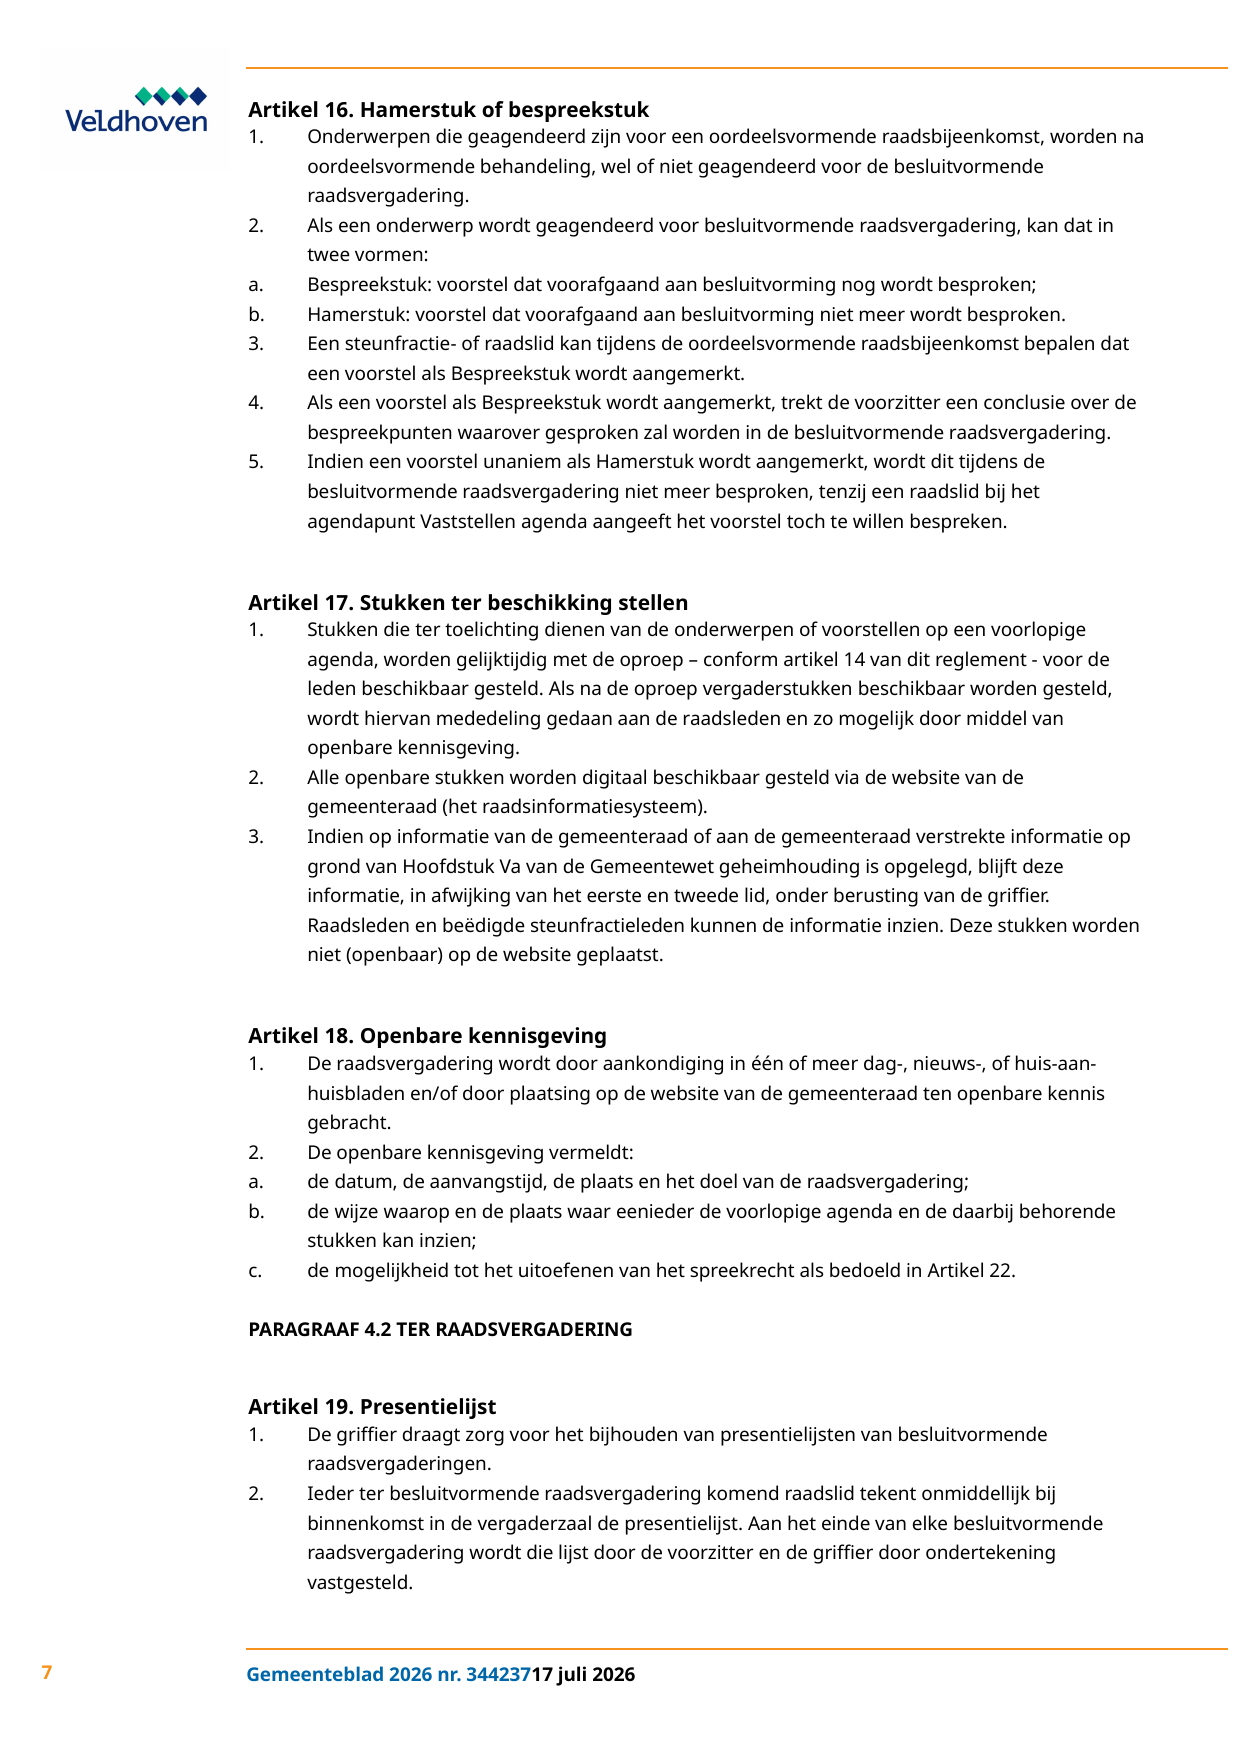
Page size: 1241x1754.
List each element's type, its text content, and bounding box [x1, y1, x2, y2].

picture [41, 47, 231, 172]
list Als een voorstel als Bespreekstuk wordt aangemerkt, trekt de voorzitter een conclusie over de bespreekpunten waarover gesproken zal worden in de besluitvormende raadsvergadering. [248, 389, 1152, 445]
list Ieder ter besluitvormende raadsvergadering komend raadslid tekent onmiddellijk bij binnenkomst in de vergaderzaal de presentielijst. Aan het einde van elke besluitvormende raadsvergadering wordt die lijst door de voorzitter en de griffier door ondertekening vastgesteld. [248, 1480, 1152, 1594]
text PARAGRAAF 4.2 TER RAADSVERGADERING [248, 1316, 1152, 1342]
list Alle openbare stukken worden digitaal beschikbaar gesteld via de website van de gemeenteraad (het raadsinformatiesysteem). [248, 764, 1152, 819]
list Een steunfractie- of raadslid kan tijdens de oordeelsvormende raadsbijeenkomst bepalen dat een voorstel als Bespreekstuk wordt aangemerkt. [248, 330, 1152, 386]
list de wijze waarop en de plaats waar eenieder de voorlopige agenda en de daarbij behorende stukken kan inzien; [248, 1198, 1152, 1253]
list De raadsvergadering wordt door aankondiging in één of meer dag-, nieuws-, of huis-aan- huisbladen en/of door plaatsing op de website van de gemeenteraad ten openbare kennis gebracht. [248, 1050, 1152, 1135]
list Onderwerpen die geagendeerd zijn voor een oordeelsvormende raadsbijeenkomst, worden na oordeelsvormende behandeling, wel of niet geagendeerd voor de besluitvormende raadsvergadering. [248, 123, 1152, 208]
list Indien een voorstel unaniem als Hamerstuk wordt aangemerkt, wordt dit tijdens de besluitvormende raadsvergadering niet meer besproken, tenzij een raadslid bij het agendapunt Vaststellen agenda aangeeft het voorstel toch te willen bespreken. [248, 449, 1152, 533]
list De griffier draagt zorg voor het bijhouden van presentielijsten van besluitvormende raadsvergaderingen. [248, 1421, 1152, 1476]
list Bespreekstuk: voorstel dat voorafgaand aan besluitvorming nog wordt besproken; [248, 271, 1152, 297]
text Artikel 18. Openbare kennisgeving [248, 1022, 1152, 1050]
list Als een onderwerp wordt geagendeerd voor besluitvormende raadsvergadering, kan dat in twee vormen: [248, 212, 1152, 267]
text Artikel 17. Stukken ter beschikking stellen [248, 588, 1152, 616]
text Artikel 16. Hamerstuk of bespreekstuk [248, 95, 1152, 123]
list Indien op informatie van de gemeenteraad of aan de gemeenteraad verstrekte informatie op grond van Hoofdstuk Va van de Gemeentewet geheimhouding is opgelegd, blijft deze informatie, in afwijking van het eerste en tweede lid, onder berusting van de griffier. Raadsleden en beëdigde steunfractieleden kunnen de informatie inzien. Deze stukken worden niet (openbaar) op de website geplaatst. [248, 823, 1152, 967]
list de datum, de aanvangstijd, de plaats en het doel van de raadsvergadering; [248, 1168, 1152, 1194]
text Artikel 19. Presentielijst [248, 1392, 1152, 1421]
list Hamerstuk: voorstel dat voorafgaand aan besluitvorming niet meer wordt besproken. [248, 301, 1152, 326]
list Stukken die ter toelichting dienen van de onderwerpen of voorstellen op een voorlopige agenda, worden gelijktijdig met de oproep – conform artikel 14 van dit reglement - voor de leden beschikbaar gesteld. Als na de oproep vergaderstukken beschikbaar worden gesteld, wordt hiervan mededeling gedaan aan de raadsleden en zo mogelijk door middel van openbare kennisgeving. [248, 616, 1152, 760]
list De openbare kennisgeving vermeldt: [248, 1139, 1152, 1164]
list de mogelijkheid tot het uitoefenen van het spreekrecht als bedoeld in Artikel 22. [248, 1257, 1152, 1283]
